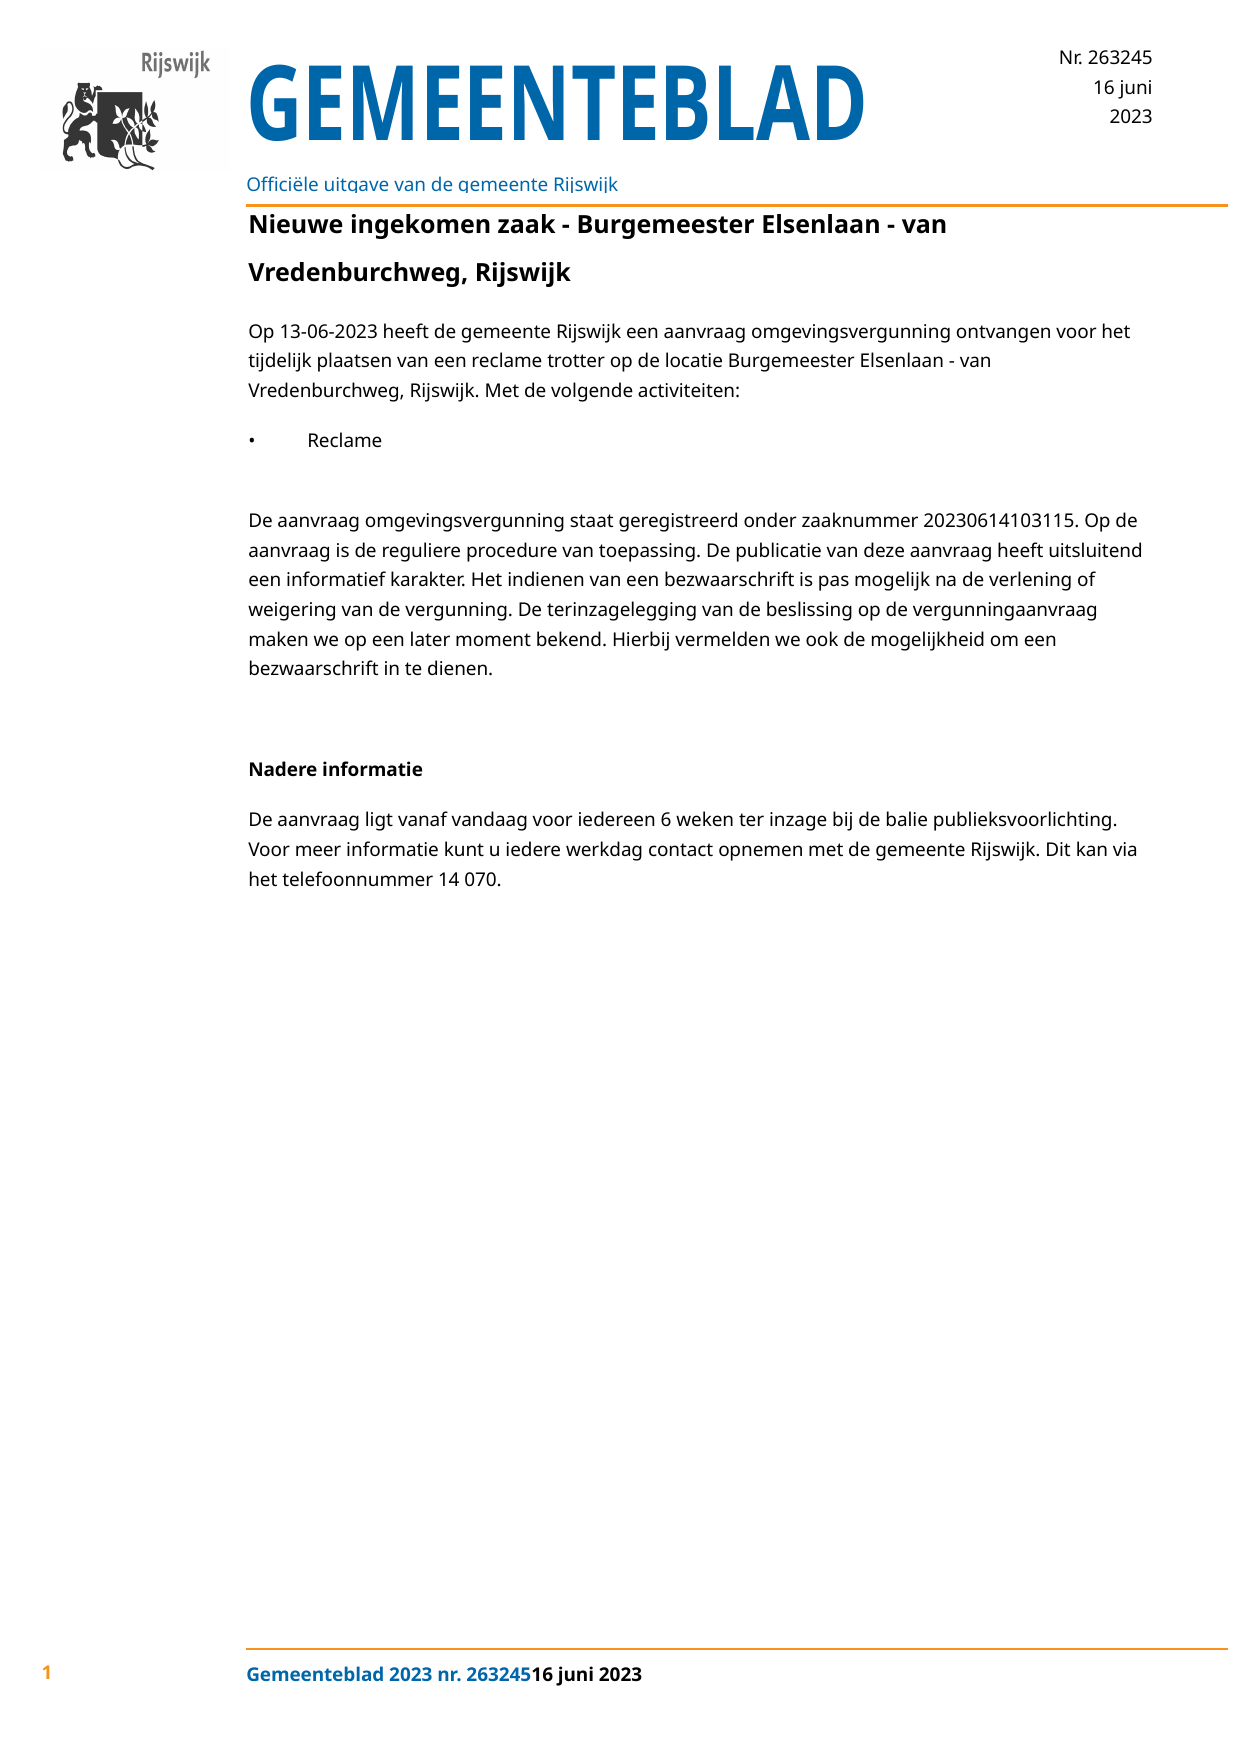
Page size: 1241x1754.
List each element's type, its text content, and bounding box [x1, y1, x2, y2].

text Nieuwe ingekomen zaak - Burgemeester Elsenlaan - van Vredenburchweg, Rijswijk [248, 207, 1152, 288]
list Reclame [248, 427, 1152, 453]
picture [41, 47, 231, 172]
text De aanvraag omgevingsvergunning staat geregistreerd onder zaaknummer 20230614103115. Op de aanvraag is de reguliere procedure van toepassing. De publicatie van deze aanvraag heeft uitsluitend een informatief karakter. Het indienen van een bezwaarschrift is pas mogelijk na de verlening of weigering van de vergunning. De terinzagelegging van de beslissing op de vergunningaanvraag maken we op een later moment bekend. Hierbij vermelden we ook de mogelijkheid om een bezwaarschrift in te dienen. [248, 507, 1152, 681]
text Op 13-06-2023 heeft de gemeente Rijswijk een aanvraag omgevingsvergunning ontvangen voor het tijdelijk plaatsen van een reclame trotter op de locatie Burgemeester Elsenlaan - van Vredenburchweg, Rijswijk. Met de volgende activiteiten: [248, 318, 1152, 403]
text De aanvraag ligt vanaf vandaag voor iedereen 6 weken ter inzage bij de balie publieksvoorlichting. Voor meer informatie kunt u iedere werkdag contact opnemen met de gemeente Rijswijk. Dit kan via het telefoonnummer 14 070. [248, 807, 1152, 892]
text Nadere informatie [248, 756, 1152, 782]
